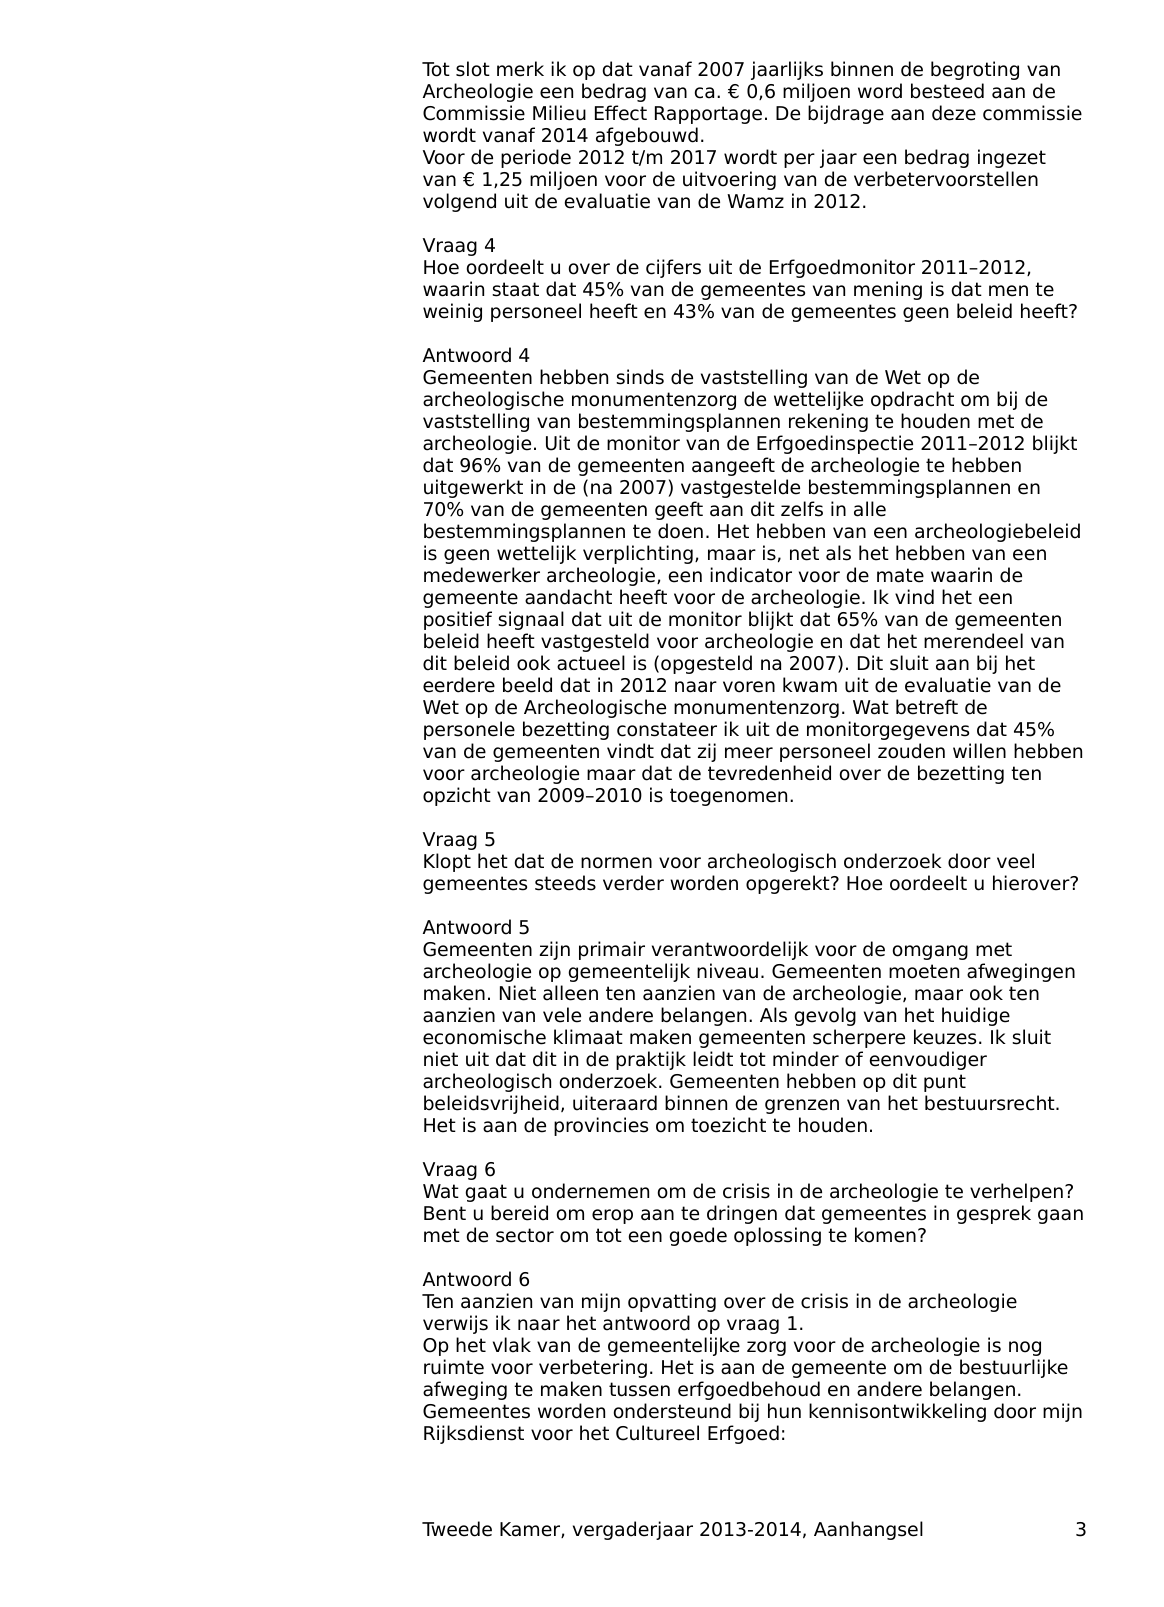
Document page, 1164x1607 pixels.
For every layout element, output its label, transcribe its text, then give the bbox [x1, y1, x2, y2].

text Tot slot merk ik op dat vanaf 2007 jaarlijks binnen de begroting van Archeologie een bedrag van ca. € 0,6 miljoen word besteed aan de Commissie Milieu Effect Rapportage. De bijdrage aan deze commissie wordt vanaf 2014 afgebouwd. [422, 59, 1087, 147]
text Ten aanzien van mijn opvatting over de crisis in de archeologie verwijs ik naar het antwoord op vraag 1. [422, 1291, 1087, 1335]
text Antwoord 5 [422, 917, 1087, 939]
text Gemeenten hebben sinds de vaststelling van de Wet op de archeologische monumentenzorg de wettelijke opdracht om bij de vaststelling van bestemmingsplannen rekening te houden met de archeologie. Uit de monitor van de Erfgoedinspectie 2011–2012 blijkt dat 96% van de gemeenten aangeeft de archeologie te hebben uitgewerkt in de (na 2007) vastgestelde bestemmingsplannen en 70% van de gemeenten geeft aan dit zelfs in alle bestemmingsplannen te doen. Het hebben van een archeologiebeleid is geen wettelijk verplichting, maar is, net als het hebben van een medewerker archeologie, een indicator voor de mate waarin de gemeente aandacht heeft voor de archeologie. Ik vind het een positief signaal dat uit de monitor blijkt dat 65% van de gemeenten beleid heeft vastgesteld voor archeologie en dat het merendeel van dit beleid ook actueel is (opgesteld na 2007). Dit sluit aan bij het eerdere beeld dat in 2012 naar voren kwam uit de evaluatie van de Wet op de Archeologische monumentenzorg. Wat betreft de personele bezetting constateer ik uit de monitorgegevens dat 45% van de gemeenten vindt dat zij meer personeel zouden willen hebben voor archeologie maar dat de tevredenheid over de bezetting ten opzicht van 2009–2010 is toegenomen. [422, 367, 1087, 807]
text Voor de periode 2012 t/m 2017 wordt per jaar een bedrag ingezet van € 1,25 miljoen voor de uitvoering van de verbetervoorstellen volgend uit de evaluatie van de Wamz in 2012. [422, 147, 1087, 213]
text Op het vlak van de gemeentelijke zorg voor de archeologie is nog ruimte voor verbetering. Het is aan de gemeente om de bestuurlijke afweging te maken tussen erfgoedbehoud en andere belangen. Gemeentes worden ondersteund bij hun kennisontwikkeling door mijn Rijksdienst voor het Cultureel Erfgoed: [422, 1335, 1087, 1445]
text Vraag 6 [422, 1159, 1087, 1181]
text Vraag 5 [422, 829, 1087, 851]
text Klopt het dat de normen voor archeologisch onderzoek door veel gemeentes steeds verder worden opgerekt? Hoe oordeelt u hierover? [422, 851, 1087, 895]
text Wat gaat u ondernemen om de crisis in de archeologie te verhelpen? Bent u bereid om erop aan te dringen dat gemeentes in gesprek gaan met de sector om tot een goede oplossing te komen? [422, 1181, 1087, 1247]
text Hoe oordeelt u over de cijfers uit de Erfgoedmonitor 2011–2012, waarin staat dat 45% van de gemeentes van mening is dat men te weinig personeel heeft en 43% van de gemeentes geen beleid heeft? [422, 257, 1087, 323]
text Antwoord 4 [422, 345, 1087, 367]
text Gemeenten zijn primair verantwoordelijk voor de omgang met archeologie op gemeentelijk niveau. Gemeenten moeten afwegingen maken. Niet alleen ten aanzien van de archeologie, maar ook ten aanzien van vele andere belangen. Als gevolg van het huidige economische klimaat maken gemeenten scherpere keuzes. Ik sluit niet uit dat dit in de praktijk leidt tot minder of eenvoudiger archeologisch onderzoek. Gemeenten hebben op dit punt beleidsvrijheid, uiteraard binnen de grenzen van het bestuursrecht. Het is aan de provincies om toezicht te houden. [422, 939, 1087, 1137]
text Antwoord 6 [422, 1269, 1087, 1291]
text Vraag 4 [422, 235, 1087, 257]
